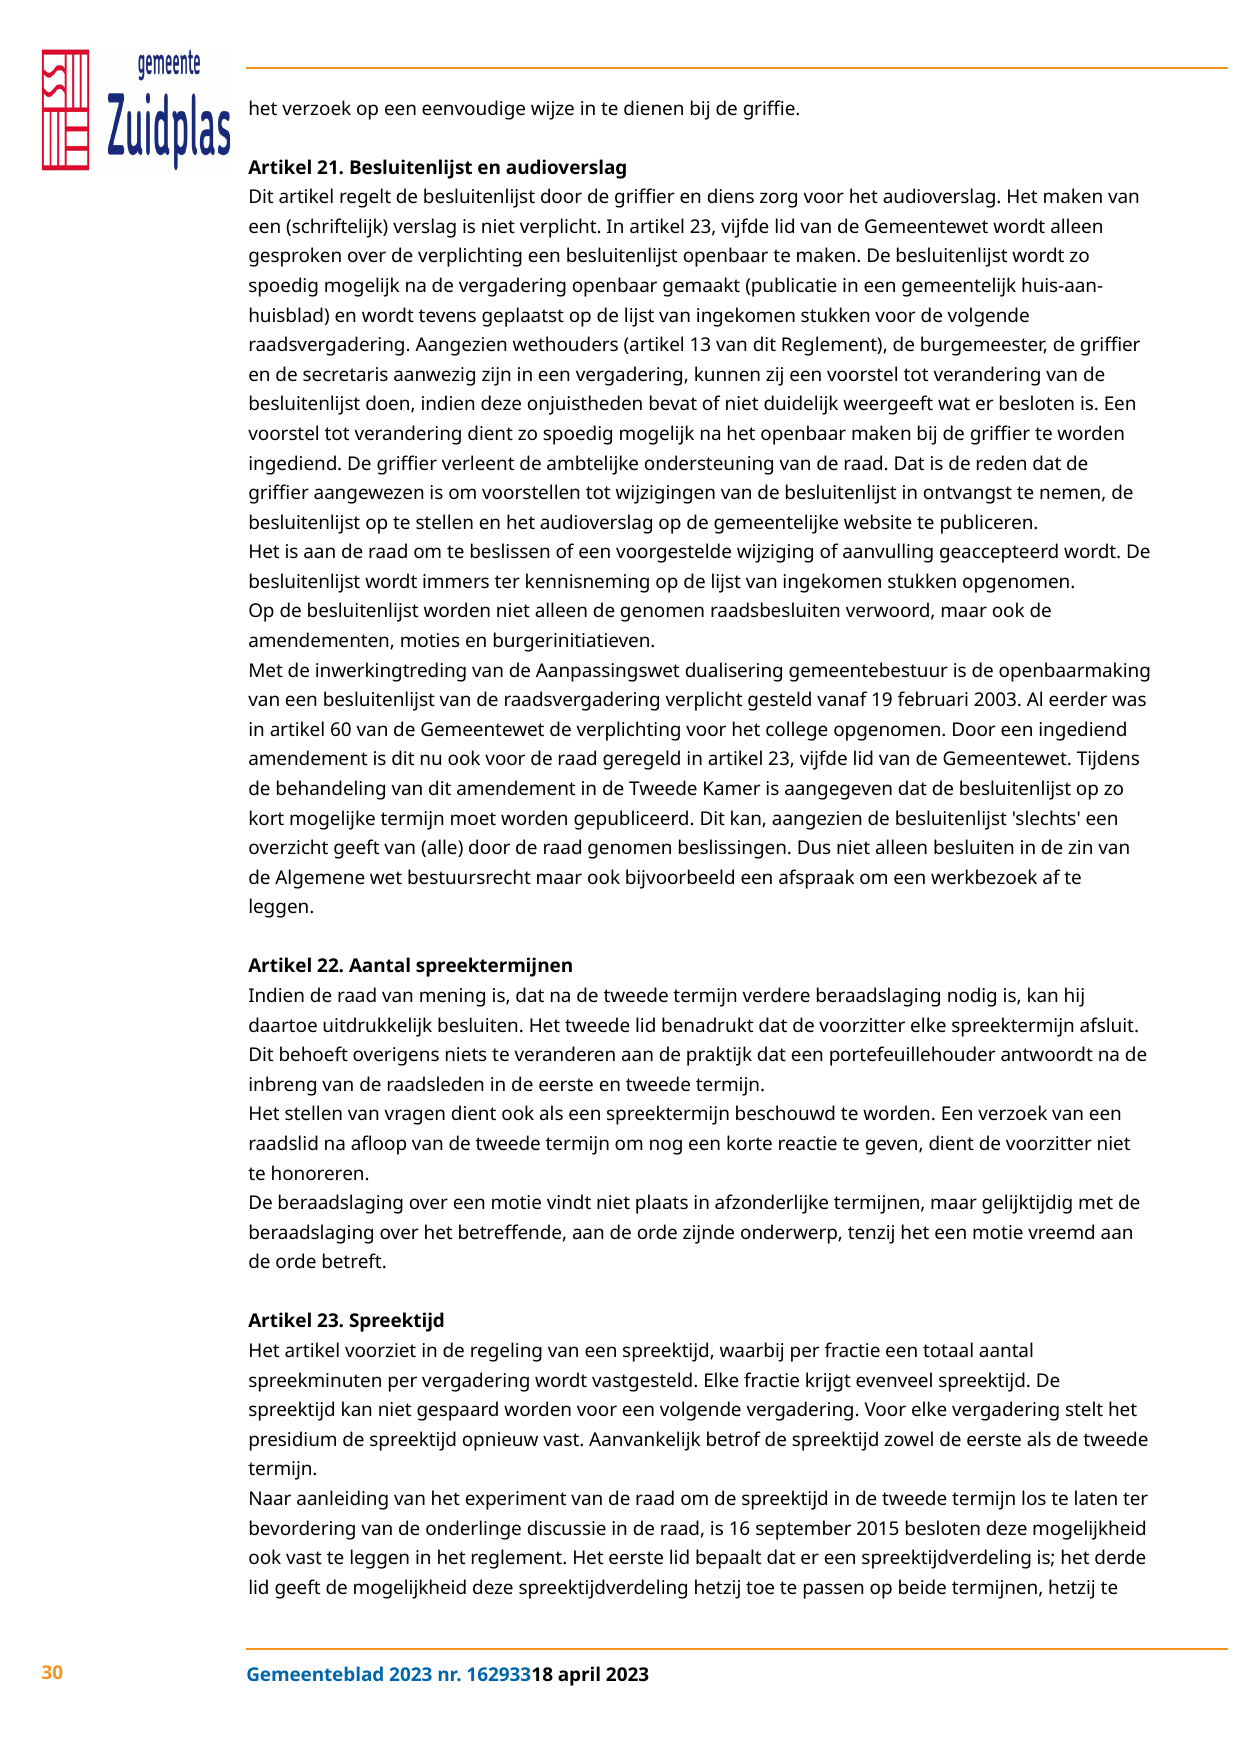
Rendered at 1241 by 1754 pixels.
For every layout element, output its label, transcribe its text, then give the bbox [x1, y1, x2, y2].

text Met de inwerkingtreding van de Aanpassingswet dualisering gemeentebestuur is de openbaarmaking van een besluitenlijst van de raadsvergadering verplicht gesteld vanaf 19 februari 2003. Al eerder was in artikel 60 van de Gemeentewet de verplichting voor het college opgenomen. Door een ingediend amendement is dit nu ook voor de raad geregeld in artikel 23, vijfde lid van de Gemeentewet. Tijdens de behandeling van dit amendement in de Tweede Kamer is aangegeven dat de besluitenlijst op zo kort mogelijke termijn moet worden gepubliceerd. Dit kan, aangezien de besluitenlijst 'slechts' een overzicht geeft van (alle) door de raad genomen beslissingen. Dus niet alleen besluiten in de zin van de Algemene wet bestuursrecht maar ook bijvoorbeeld een afspraak om een werkbezoek af te leggen. [248, 657, 1152, 919]
picture [41, 47, 231, 172]
text het verzoek op een eenvoudige wijze in te dienen bij de griffie. [248, 95, 1152, 121]
text De beraadslaging over een motie vindt niet plaats in afzonderlijke termijnen, maar gelijktijdig met de beraadslaging over het betreffende, aan de orde zijnde onderwerp, tenzij het een motie vreemd aan de orde betreft. [248, 1189, 1152, 1274]
text Het artikel voorziet in de regeling van een spreektijd, waarbij per fractie een totaal aantal spreekminuten per vergadering wordt vastgesteld. Elke fractie krijgt evenveel spreektijd. De spreektijd kan niet gespaard worden voor een volgende vergadering. Voor elke vergadering stelt het presidium de spreektijd opnieuw vast. Aanvankelijk betrof de spreektijd zowel de eerste als de tweede termijn. [248, 1337, 1152, 1481]
text Dit artikel regelt de besluitenlijst door de griffier en diens zorg voor het audioverslag. Het maken van een (schriftelijk) verslag is niet verplicht. In artikel 23, vijfde lid van de Gemeentewet wordt alleen gesproken over de verplichting een besluitenlijst openbaar te maken. De besluitenlijst wordt zo spoedig mogelijk na de vergadering openbaar gemaakt (publicatie in een gemeentelijk huis-aan-huisblad) en wordt tevens geplaatst op de lijst van ingekomen stukken voor de volgende raadsvergadering. Aangezien wethouders (artikel 13 van dit Reglement), de burgemeester, de griffier en de secretaris aanwezig zijn in een vergadering, kunnen zij een voorstel tot verandering van de besluitenlijst doen, indien deze onjuistheden bevat of niet duidelijk weergeeft wat er besloten is. Een voorstel tot verandering dient zo spoedig mogelijk na het openbaar maken bij de griffier te worden ingediend. De griffier verleent de ambtelijke ondersteuning van de raad. Dat is de reden dat de griffier aangewezen is om voorstellen tot wijzigingen van de besluitenlijst in ontvangst te nemen, de besluitenlijst op te stellen en het audioverslag op de gemeentelijke website te publiceren. [248, 183, 1152, 535]
text Indien de raad van mening is, dat na de tweede termijn verdere beraadslaging nodig is, kan hij daartoe uitdrukkelijk besluiten. Het tweede lid benadrukt dat de voorzitter elke spreektermijn afsluit. Dit behoeft overigens niets te veranderen aan de praktijk dat een portefeuillehouder antwoordt na de inbreng van de raadsleden in de eerste en tweede termijn. [248, 982, 1152, 1097]
text Artikel 22. Aantal spreektermijnen [248, 953, 1152, 978]
text Naar aanleiding van het experiment van de raad om de spreektijd in de tweede termijn los te laten ter bevordering van de onderlinge discussie in de raad, is 16 september 2015 besloten deze mogelijkheid ook vast te leggen in het reglement. Het eerste lid bepaalt dat er een spreektijdverdeling is; het derde lid geeft de mogelijkheid deze spreektijdverdeling hetzij toe te passen op beide termijnen, hetzij te [248, 1485, 1152, 1600]
text Artikel 21. Besluitenlijst en audioverslag [248, 154, 1152, 180]
text Het is aan de raad om te beslissen of een voorgestelde wijziging of aanvulling geaccepteerd wordt. De besluitenlijst wordt immers ter kennisneming op de lijst van ingekomen stukken opgenomen. [248, 538, 1152, 594]
text Artikel 23. Spreektijd [248, 1308, 1152, 1333]
text Op de besluitenlijst worden niet alleen de genomen raadsbesluiten verwoord, maar ook de amendementen, moties en burgerinitiatieven. [248, 598, 1152, 653]
text Het stellen van vragen dient ook als een spreektermijn beschouwd te worden. Een verzoek van een raadslid na afloop van de tweede termijn om nog een korte reactie te geven, dient de voorzitter niet te honoreren. [248, 1101, 1152, 1186]
